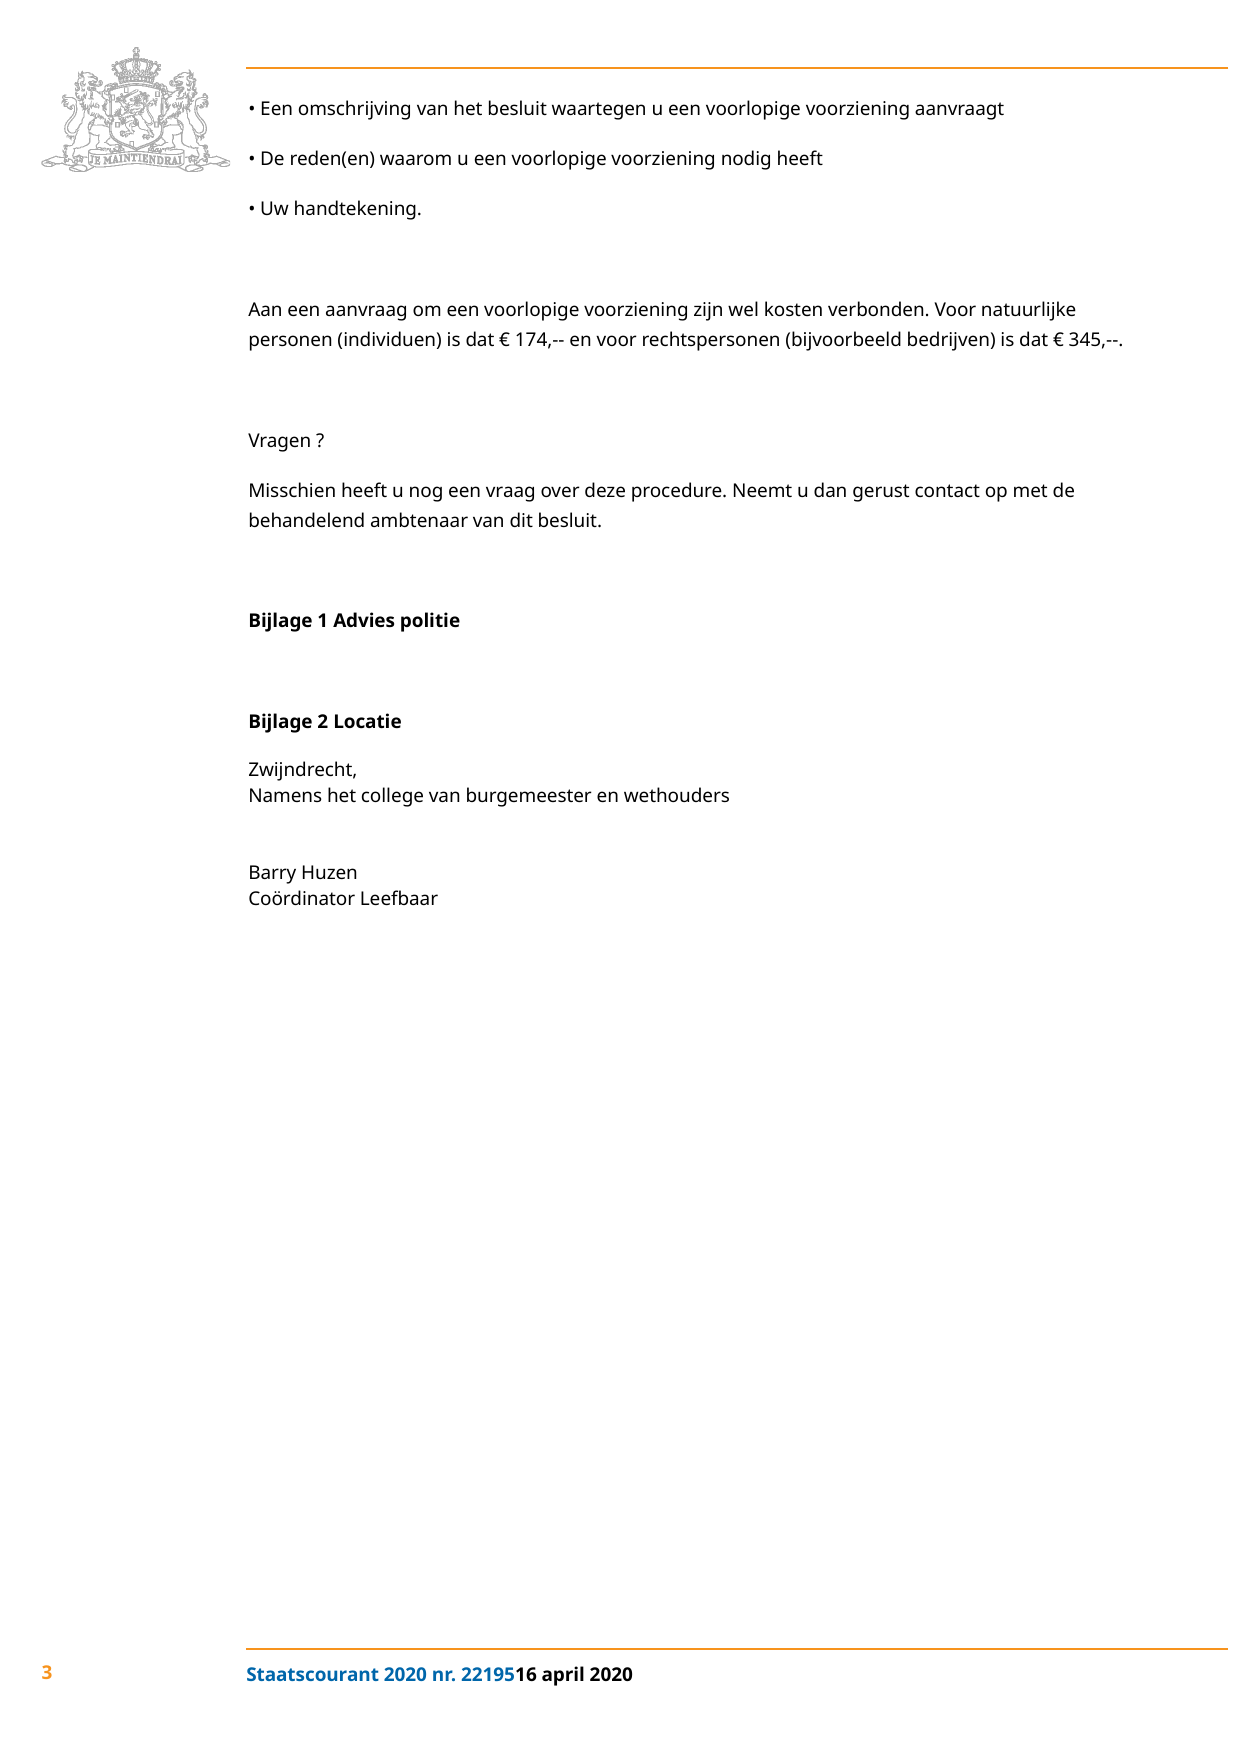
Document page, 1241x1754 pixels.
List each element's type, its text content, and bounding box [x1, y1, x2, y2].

text • Een omschrijving van het besluit waartegen u een voorlopige voorziening aanvraagt [248, 95, 1152, 121]
picture [41, 47, 231, 172]
text Misschien heeft u nog een vraag over deze procedure. Neemt u dan gerust contact op met de behandelend ambtenaar van dit besluit. [248, 477, 1152, 533]
text Barry Huzen [248, 859, 1152, 885]
text • Uw handtekening. [248, 196, 1152, 221]
text Bijlage 1 Advies politie [248, 608, 1152, 633]
text • De reden(en) waarom u een voorlopige voorziening nodig heeft [248, 145, 1152, 171]
text Aan een aanvraag om een voorlopige voorziening zijn wel kosten verbonden. Voor natuurlijke personen (individuen) is dat € 174,-- en voor rechtspersonen (bijvoorbeeld bedrijven) is dat € 345,--. [248, 296, 1152, 352]
text Coördinator Leefbaar [248, 885, 1152, 911]
text Vragen ? [248, 427, 1152, 453]
text Namens het college van burgemeester en wethouders [248, 782, 1152, 808]
text Zwijndrecht, [248, 756, 1152, 782]
text Bijlage 2 Locatie [248, 708, 1152, 734]
